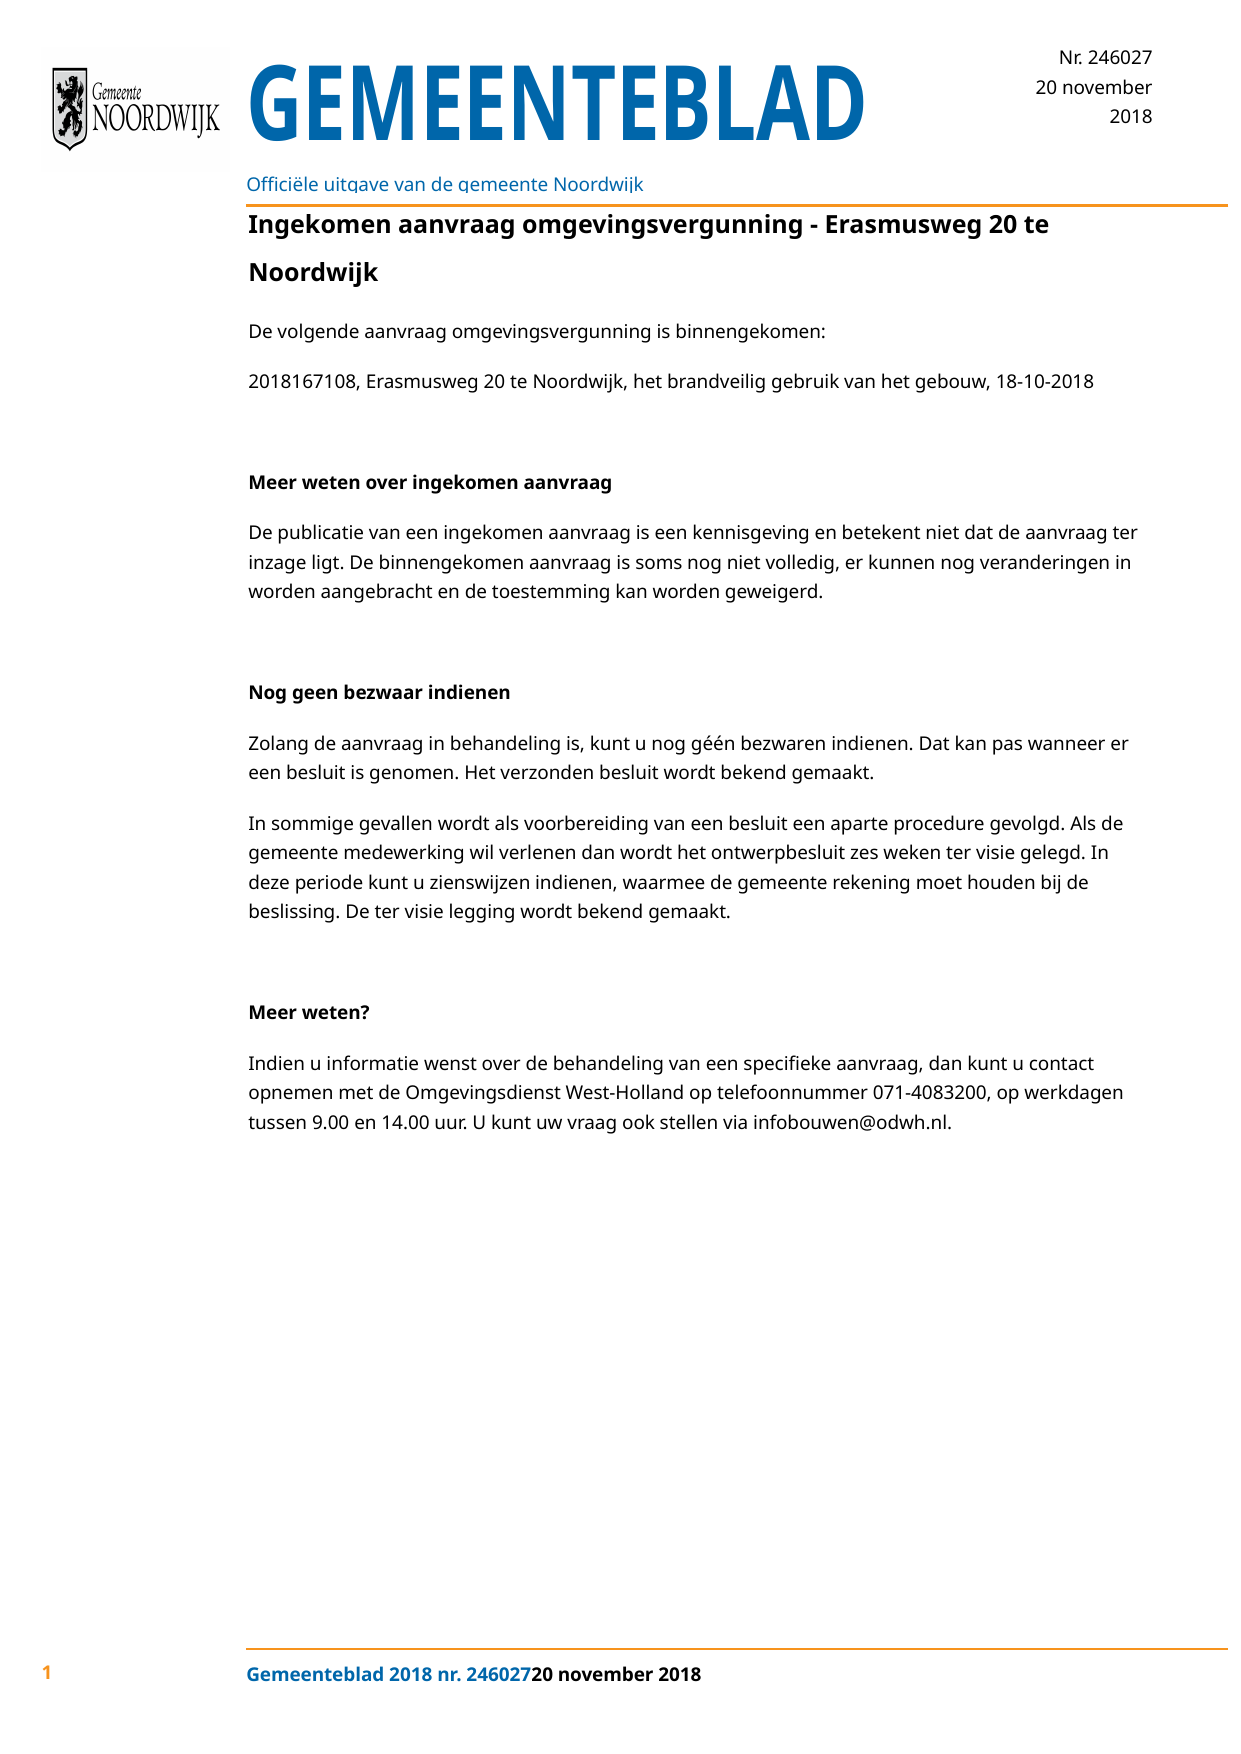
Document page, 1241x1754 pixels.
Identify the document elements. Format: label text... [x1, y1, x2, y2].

picture [41, 47, 231, 172]
text 2018167108, Erasmusweg 20 te Noordwijk, het brandveilig gebruik van het gebouw, 18-10-2018 [248, 368, 1152, 394]
text Meer weten over ingekomen aanvraag [248, 469, 1152, 495]
text Indien u informatie wenst over de behandeling van een specifieke aanvraag, dan kunt u contact opnemen met de Omgevingsdienst West-Holland op telefoonnummer 071-4083200, op werkdagen tussen 9.00 en 14.00 uur. U kunt uw vraag ook stellen via infobouwen@odwh.nl. [248, 1050, 1152, 1135]
text Zolang de aanvraag in behandeling is, kunt u nog géén bezwaren indienen. Dat kan pas wanneer er een besluit is genomen. Het verzonden besluit wordt bekend gemaakt. [248, 730, 1152, 785]
text Nog geen bezwaar indienen [248, 679, 1152, 705]
text Meer weten? [248, 999, 1152, 1025]
text Ingekomen aanvraag omgevingsvergunning - Erasmusweg 20 te Noordwijk [248, 207, 1152, 288]
text In sommige gevallen wordt als voorbereiding van een besluit een aparte procedure gevolgd. Als de gemeente medewerking wil verlenen dan wordt het ontwerpbesluit zes weken ter visie gelegd. In deze periode kunt u zienswijzen indienen, waarmee de gemeente rekening moet houden bij de beslissing. De ter visie legging wordt bekend gemaakt. [248, 810, 1152, 924]
text De volgende aanvraag omgevingsvergunning is binnengekomen: [248, 318, 1152, 344]
text De publicatie van een ingekomen aanvraag is een kennisgeving en betekent niet dat de aanvraag ter inzage ligt. De binnengekomen aanvraag is soms nog niet volledig, er kunnen nog veranderingen in worden aangebracht en de toestemming kan worden geweigerd. [248, 519, 1152, 604]
